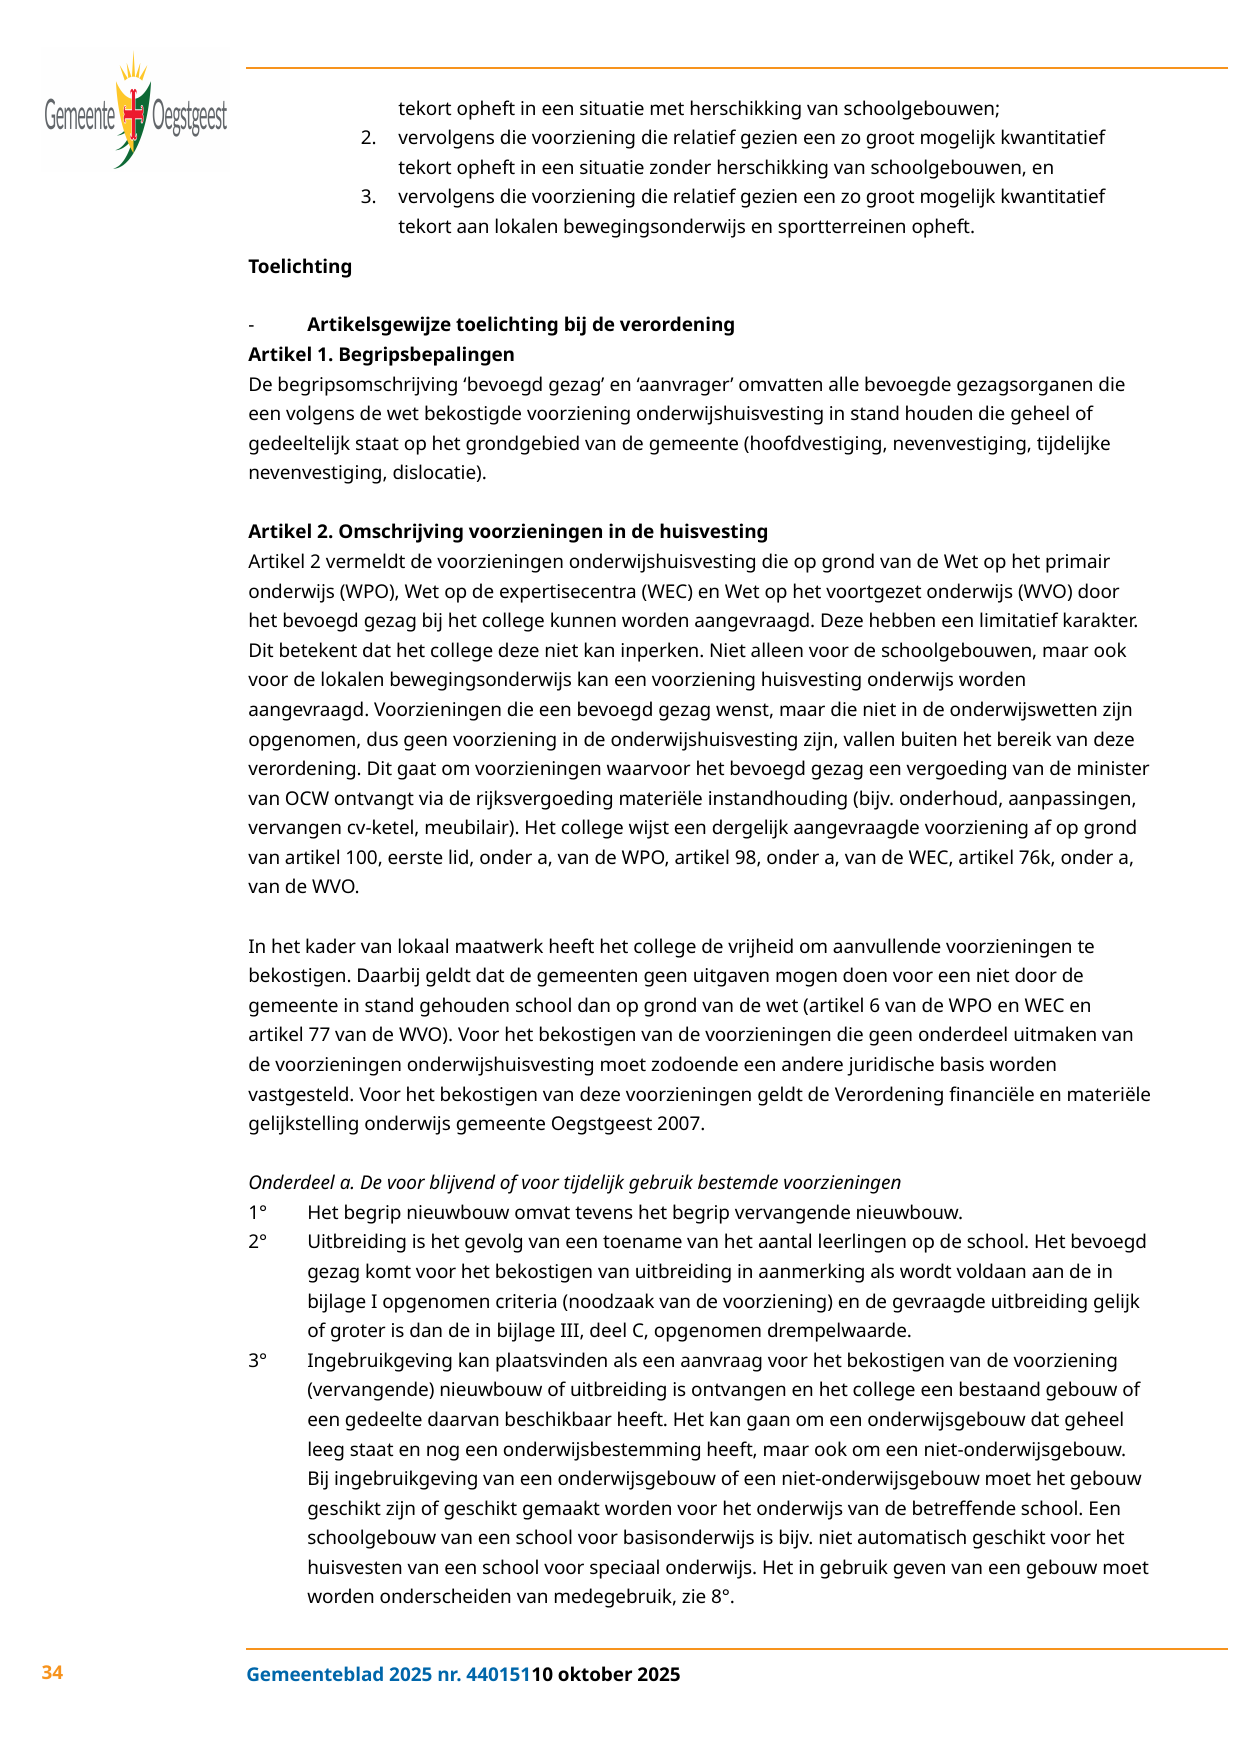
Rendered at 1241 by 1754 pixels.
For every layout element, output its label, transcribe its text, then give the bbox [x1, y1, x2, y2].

list Uitbreiding is het gevolg van een toename van het aantal leerlingen op de school. Het bevoegd gezag komt voor het bekostigen van uitbreiding in aanmerking als wordt voldaan aan de in bijlage I opgenomen criteria (noodzaak van de voorziening) en de gevraagde uitbreiding gelijk of groter is dan de in bijlage III, deel C, opgenomen drempelwaarde. [248, 1229, 1152, 1343]
text De begripsomschrijving ‘bevoegd gezag’ en ‘aanvrager’ omvatten alle bevoegde gezagsorganen die een volgens de wet bekostigde voorziening onderwijshuisvesting in stand houden die geheel of gedeeltelijk staat op het grondgebied van de gemeente (hoofdvestiging, nevenvestiging, tijdelijke nevenvestiging, dislocatie). [248, 371, 1152, 485]
list Het begrip nieuwbouw omvat tevens het begrip vervangende nieuwbouw. [248, 1199, 1152, 1225]
list tekort opheft in een situatie met herschikking van schoolgebouwen; [361, 95, 1152, 121]
list Ingebruikgeving kan plaatsvinden als een aanvraag voor het bekostigen van de voorziening (vervangende) nieuwbouw of uitbreiding is ontvangen en het college een bestaand gebouw of een gedeelte daarvan beschikbaar heeft. Het kan gaan om een onderwijsgebouw dat geheel leeg staat en nog een onderwijsbestemming heeft, maar ook om een niet-onderwijsgebouw. Bij ingebruikgeving van een onderwijsgebouw of een niet-onderwijsgebouw moet het gebouw geschikt zijn of geschikt gemaakt worden voor het onderwijs van de betreffende school. Een schoolgebouw van een school voor basisonderwijs is bijv. niet automatisch geschikt voor het huisvesten van een school voor speciaal onderwijs. Het in gebruik geven van een gebouw moet worden onderscheiden van medegebruik, zie 8°. [248, 1347, 1152, 1609]
text Artikel 2 vermeldt de voorzieningen onderwijshuisvesting die op grond van de Wet op het primair onderwijs (WPO), Wet op de expertisecentra (WEC) en Wet op het voortgezet onderwijs (WVO) door het bevoegd gezag bij het college kunnen worden aangevraagd. Deze hebben een limitatief karakter. Dit betekent dat het college deze niet kan inperken. Niet alleen voor de schoolgebouwen, maar ook voor de lokalen bewegingsonderwijs kan een voorziening huisvesting onderwijs worden aangevraagd. Voorzieningen die een bevoegd gezag wenst, maar die niet in de onderwijswetten zijn opgenomen, dus geen voorziening in de onderwijshuisvesting zijn, vallen buiten het bereik van deze verordening. Dit gaat om voorzieningen waarvoor het bevoegd gezag een vergoeding van de minister van OCW ontvangt via de rijksvergoeding materiële instandhouding (bijv. onderhoud, aanpassingen, vervangen cv-ketel, meubilair). Het college wijst een dergelijk aangevraagde voorziening af op grond van artikel 100, eerste lid, onder a, van de WPO, artikel 98, onder a, van de WEC, artikel 76k, onder a, van de WVO. [248, 548, 1152, 899]
list vervolgens die voorziening die relatief gezien een zo groot mogelijk kwantitatief tekort opheft in een situatie zonder herschikking van schoolgebouwen, en [361, 124, 1152, 180]
text Toelichting [248, 243, 1152, 282]
list vervolgens die voorziening die relatief gezien een zo groot mogelijk kwantitatief tekort aan lokalen bewegingsonderwijs en sportterreinen opheft. [361, 183, 1152, 239]
text Artikel 2. Omschrijving voorzieningen in de huisvesting [248, 519, 1152, 544]
text Onderdeel a. De voor blijvend of voor tijdelijk gebruik bestemde voorzieningen [248, 1169, 1152, 1195]
list Artikelsgewijze toelichting bij de verordening [248, 312, 1152, 337]
text In het kader van lokaal maatwerk heeft het college de vrijheid om aanvullende voorzieningen te bekostigen. Daarbij geldt dat de gemeenten geen uitgaven mogen doen voor een niet door de gemeente in stand gehouden school dan op grond van de wet (artikel 6 van de WPO en WEC en artikel 77 van de WVO). Voor het bekostigen van de voorzieningen die geen onderdeel uitmaken van de voorzieningen onderwijshuisvesting moet zodoende een andere juridische basis worden vastgesteld. Voor het bekostigen van deze voorzieningen geldt de Verordening financiële en materiële gelijkstelling onderwijs gemeente Oegstgeest 2007. [248, 933, 1152, 1136]
picture [41, 47, 231, 172]
text Artikel 1. Begripsbepalingen [248, 341, 1152, 367]
